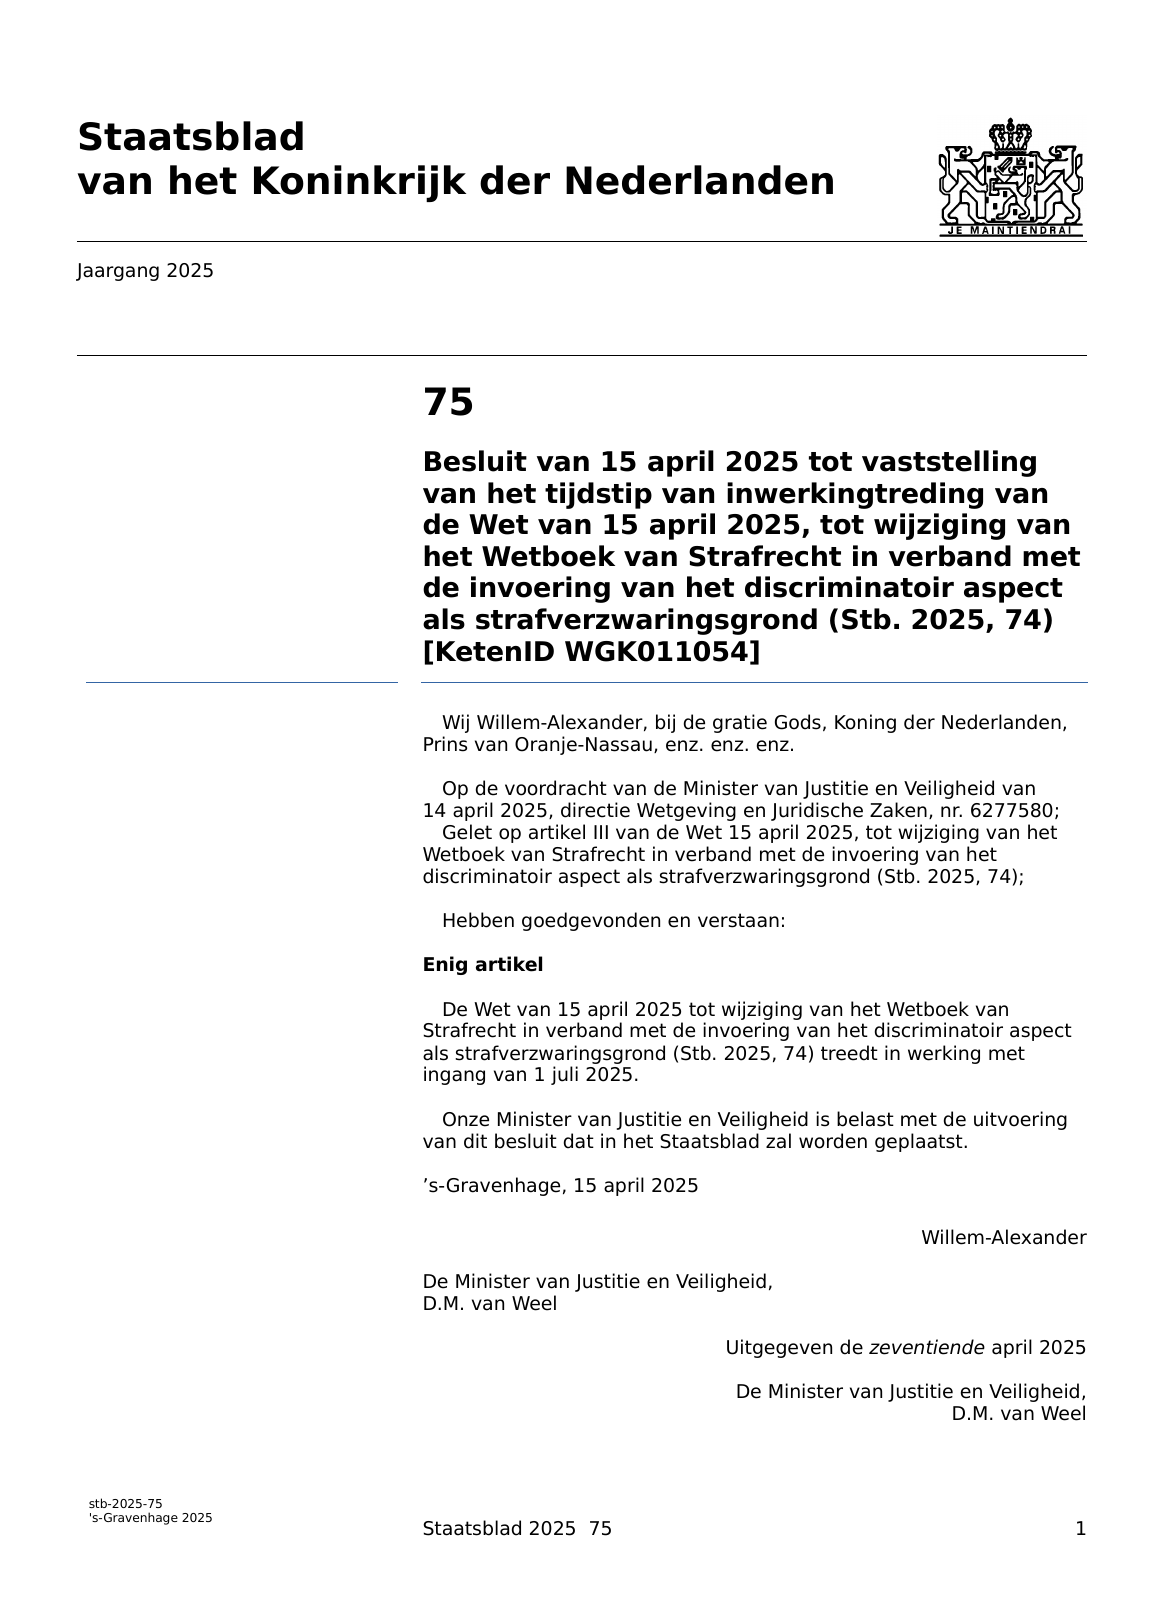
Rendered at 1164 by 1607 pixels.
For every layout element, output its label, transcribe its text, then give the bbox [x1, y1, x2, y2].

text Willem-Alexander [422, 1227, 1087, 1249]
table_header [886, 100, 1087, 241]
text Wij Willem-Alexander, bij de gratie Gods, Koning der Nederlanden, Prins van Oranje-Nassau, enz. enz. enz. [422, 712, 1087, 756]
text Onze Minister van Justitie en Veiligheid is belast met de uitvoering van dit besluit dat in het Staatsblad zal worden geplaatst. [422, 1108, 1087, 1152]
table_cell Jaargang 2025 [77, 242, 1087, 355]
text Op de voordracht van de Minister van Justitie en Veiligheid van 14 april 2025, directie Wetgeving en Juridische Zaken, nr. 6277580; [422, 778, 1087, 822]
text De Wet van 15 april 2025 tot wijziging van het Wetboek van Strafrecht in verband met de invoering van het discriminatoir aspect als strafverzwaringsgrond (Stb. 2025, 74) treedt in werking met ingang van 1 juli 2025. [422, 998, 1087, 1086]
text Hebben goedgevonden en verstaan: [422, 910, 1087, 932]
text Uitgegeven de zeventiende april 2025 [422, 1337, 1087, 1359]
text Besluit van 15 april 2025 tot vaststelling van het tijdstip van inwerkingtreding van de Wet van 15 april 2025, tot wijziging van het Wetboek van Strafrecht in verband met de invoering van het discriminatoir aspect als strafverzwaringsgrond (Stb. 2025, 74) [KetenID WGK011054] [422, 447, 1087, 667]
text stb-2025-75 [88, 1497, 323, 1511]
subtitle Enig artikel [422, 954, 1087, 976]
subtitle 75 [422, 381, 1087, 424]
text De Minister van Justitie en Veiligheid, D.M. van Weel [422, 1381, 1087, 1425]
text Gelet op artikel III van de Wet 15 april 2025, tot wijziging van het Wetboek van Strafrecht in verband met de invoering van het discriminatoir aspect als strafverzwaringsgrond (Stb. 2025, 74); [422, 822, 1087, 888]
picture [936, 115, 1087, 240]
table_header Staatsblad van het Koninkrijk der Nederlanden [77, 100, 886, 241]
text ’s-Gravenhage, 15 april 2025 [422, 1175, 1087, 1197]
text 's-Gravenhage 2025 [88, 1511, 323, 1525]
text De Minister van Justitie en Veiligheid, D.M. van Weel [422, 1271, 1087, 1315]
